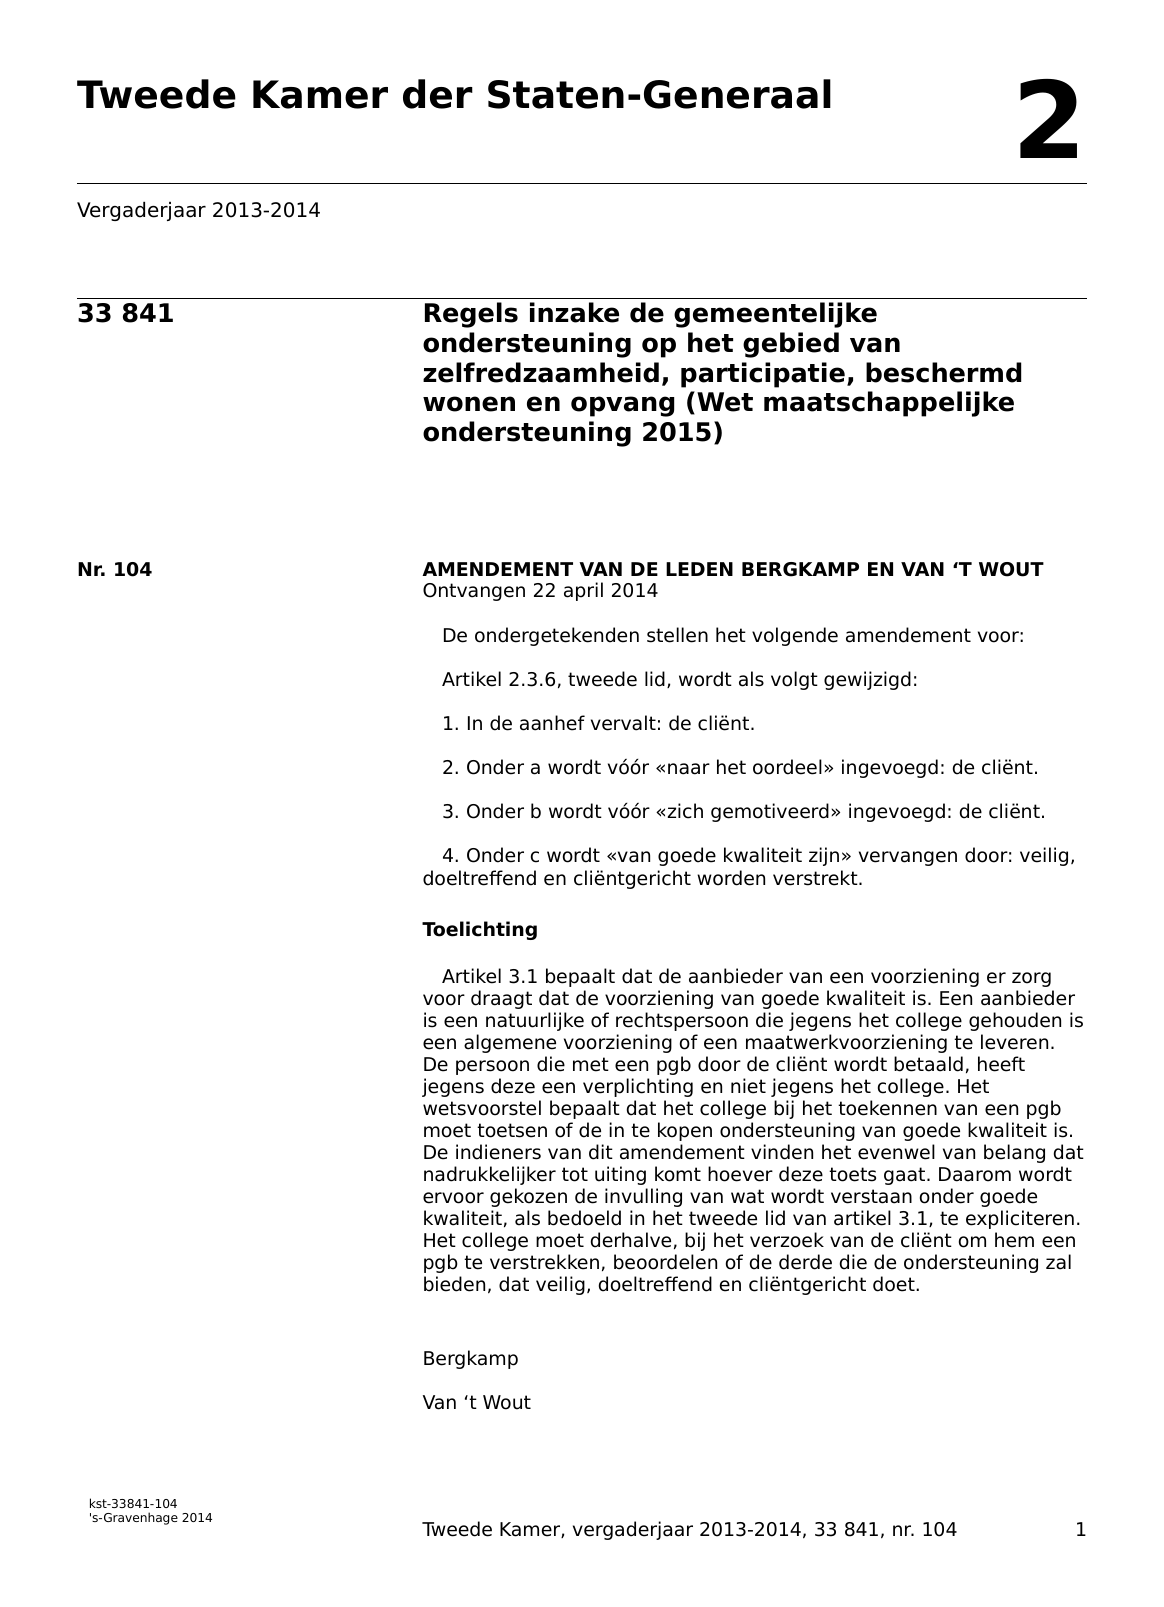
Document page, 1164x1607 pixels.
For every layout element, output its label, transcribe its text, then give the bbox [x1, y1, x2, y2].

text 's-Gravenhage 2014 [88, 1511, 323, 1525]
table_header 2 [886, 59, 1087, 183]
table_header Tweede Kamer der Staten-Generaal [77, 59, 886, 183]
text Bergkamp Van ‘t Wout [422, 1326, 1087, 1414]
text Artikel 2.3.6, tweede lid, wordt als volgt gewijzigd: [422, 669, 1087, 691]
text Artikel 3.1 bepaalt dat de aanbieder van een voorziening er zorg voor draagt dat de voorziening van goede kwaliteit is. Een aanbieder is een natuurlijke of rechtspersoon die jegens het college gehouden is een algemene voorziening of een maatwerkvoorziening te leveren. De persoon die met een pgb door de cliënt wordt betaald, heeft jegens deze een verplichting en niet jegens het college. Het wetsvoorstel bepaalt dat het college bij het toekennen van een pgb moet toetsen of de in te kopen ondersteuning van goede kwaliteit is. De indieners van dit amendement vinden het evenwel van belang dat nadrukkelijker tot uiting komt hoever deze toets gaat. Daarom wordt ervoor gekozen de invulling van wat wordt verstaan onder goede kwaliteit, als bedoeld in het tweede lid van artikel 3.1, te expliciteren. Het college moet derhalve, bij het verzoek van de cliënt om hem een pgb te verstrekken, beoordelen of de derde die de ondersteuning zal bieden, dat veilig, doeltreffend en cliëntgericht doet. [422, 966, 1087, 1296]
text 1. In de aanhef vervalt: de cliënt. [422, 713, 1087, 735]
text 4. Onder c wordt «van goede kwaliteit zijn» vervangen door: veilig, doeltreffend en cliëntgericht worden verstrekt. [422, 845, 1087, 889]
subtitle Toelichting [422, 919, 1087, 941]
text De ondergetekenden stellen het volgende amendement voor: [422, 624, 1087, 647]
text Ontvangen 22 april 2014 [422, 580, 1087, 602]
table_cell Vergaderjaar 2013-2014 [77, 184, 1087, 298]
text 2. Onder a wordt vóór «naar het oordeel» ingevoegd: de cliënt. [422, 757, 1087, 779]
subtitle 33 841 Regels inzake de gemeentelijke ondersteuning op het gebied van zelfredzaamheid, participatie, beschermd wonen en opvang (Wet maatschappelijke ondersteuning 2015) [77, 299, 1087, 447]
text kst-33841-104 [88, 1497, 323, 1511]
text 3. Onder b wordt vóór «zich gemotiveerd» ingevoegd: de cliënt. [422, 801, 1087, 823]
subtitle Nr. 104 AMENDEMENT VAN DE LEDEN BERGKAMP EN VAN ‘T WOUT [77, 558, 1087, 580]
